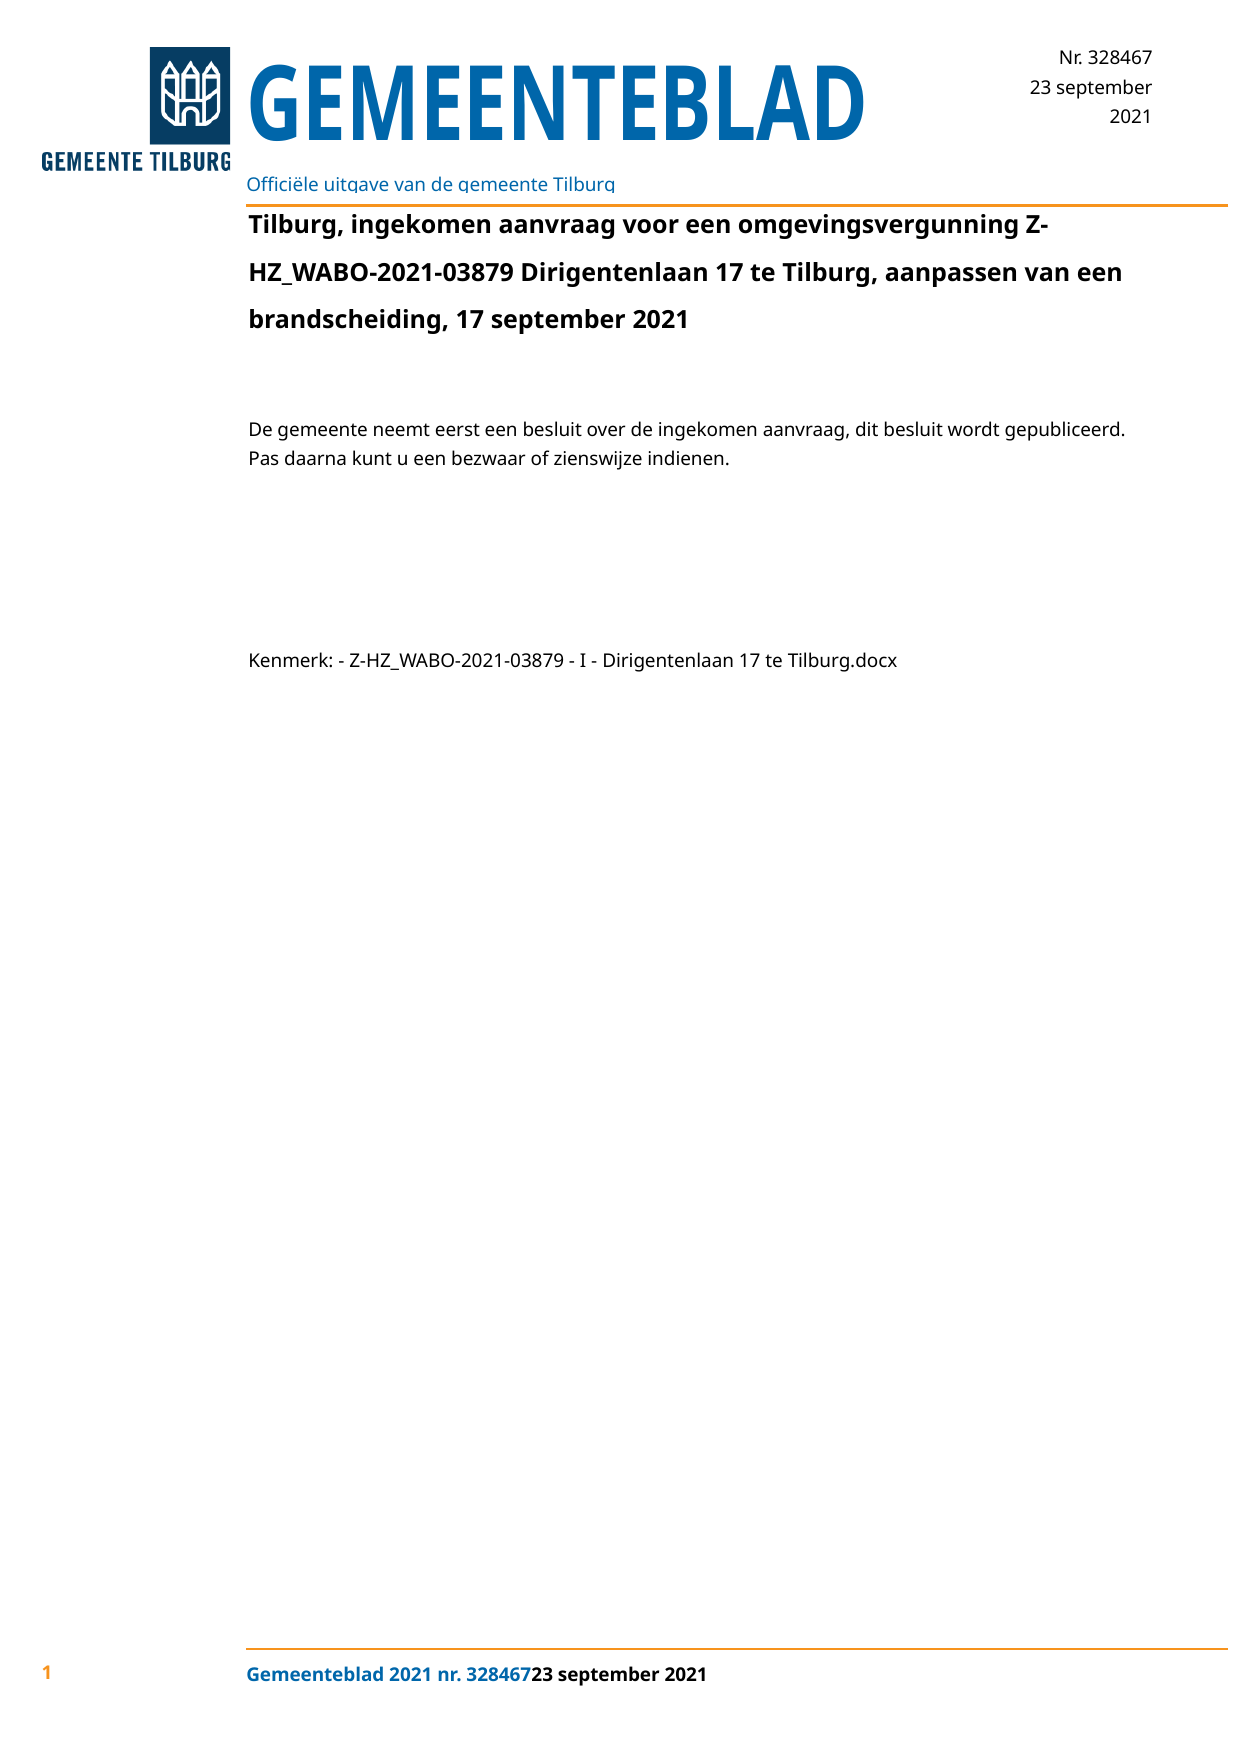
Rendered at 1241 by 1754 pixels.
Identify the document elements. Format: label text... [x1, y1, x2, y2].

text Tilburg, ingekomen aanvraag voor een omgevingsvergunning Z-HZ_WABO-2021-03879 Dirigentenlaan 17 te Tilburg, aanpassen van een brandscheiding, 17 september 2021 [248, 207, 1152, 336]
picture [41, 47, 231, 172]
text De gemeente neemt eerst een besluit over de ingekomen aanvraag, dit besluit wordt gepubliceerd. Pas daarna kunt u een bezwaar of zienswijze indienen. [248, 416, 1152, 471]
text Kenmerk: - Z-HZ_WABO-2021-03879 - I - Dirigentenlaan 17 te Tilburg.docx [248, 647, 1152, 673]
